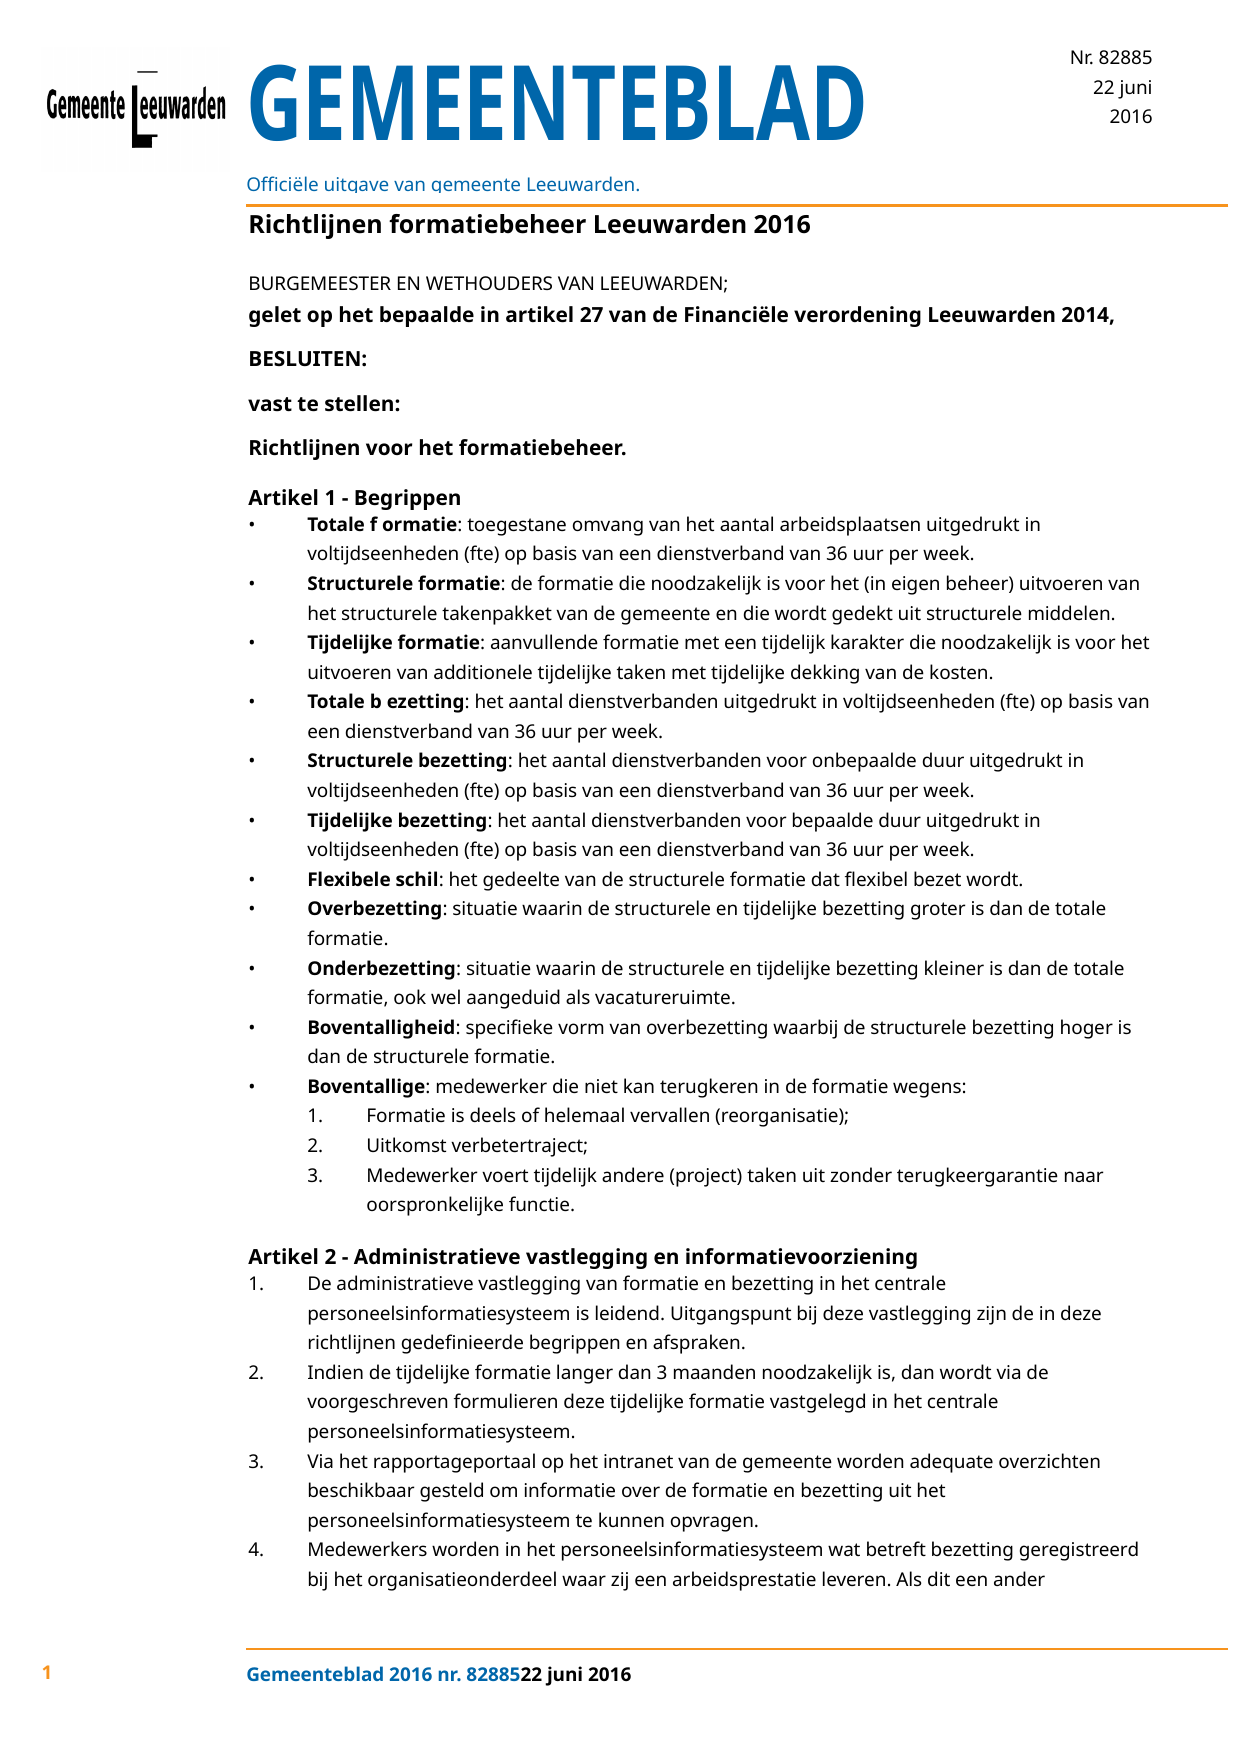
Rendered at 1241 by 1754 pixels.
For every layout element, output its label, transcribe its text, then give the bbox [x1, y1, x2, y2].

text gelet op het bepaalde in artikel 27 van de Financiële verordening Leeuwarden 2014, [248, 300, 1152, 328]
text Artikel 2 - Administratieve vastlegging en informatievoorziening [248, 1242, 1152, 1270]
list Uitkomst verbetertraject; [307, 1132, 1152, 1158]
text Artikel 1 - Begrippen [248, 483, 1152, 511]
list De administratieve vastlegging van formatie en bezetting in het centrale personeelsinformatiesysteem is leidend. Uitgangspunt bij deze vastlegging zijn de in deze richtlijnen gedefinieerde begrippen en afspraken. [248, 1270, 1152, 1355]
list Flexibele schil: het gedeelte van de structurele formatie dat flexibel bezet wordt. [248, 866, 1152, 892]
text BESLUITEN: [248, 344, 1152, 373]
list Overbezetting: situatie waarin de structurele en tijdelijke bezetting groter is dan de totale formatie. [248, 896, 1152, 951]
list Medewerkers worden in het personeelsinformatiesysteem wat betreft bezetting geregistreerd bij het organisatieonderdeel waar zij een arbeidsprestatie leveren. Als dit een ander [248, 1537, 1152, 1592]
list Structurele bezetting: het aantal dienstverbanden voor onbepaalde duur uitgedrukt in voltijdseenheden (fte) op basis van een dienstverband van 36 uur per week. [248, 748, 1152, 803]
text Richtlijnen formatiebeheer Leeuwarden 2016 [248, 207, 1152, 241]
text vast te stellen: [248, 389, 1152, 417]
list Totale f ormatie: toegestane omvang van het aantal arbeidsplaatsen uitgedrukt in voltijdseenheden (fte) op basis van een dienstverband van 36 uur per week. [248, 511, 1152, 566]
text BURGEMEESTER EN WETHOUDERS VAN LEEUWARDEN; [248, 270, 1152, 296]
list Via het rapportageportaal op het intranet van de gemeente worden adequate overzichten beschikbaar gesteld om informatie over de formatie en bezetting uit het personeelsinformatiesysteem te kunnen opvragen. [248, 1448, 1152, 1533]
list Structurele formatie: de formatie die noodzakelijk is voor het (in eigen beheer) uitvoeren van het structurele takenpakket van de gemeente en die wordt gedekt uit structurele middelen. [248, 570, 1152, 626]
list Formatie is deels of helemaal vervallen (reorganisatie); [307, 1103, 1152, 1128]
list Indien de tijdelijke formatie langer dan 3 maanden noodzakelijk is, dan wordt via de voorgeschreven formulieren deze tijdelijke formatie vastgelegd in het centrale personeelsinformatiesysteem. [248, 1359, 1152, 1444]
picture [41, 47, 231, 172]
list Medewerker voert tijdelijk andere (project) taken uit zonder terugkeergarantie naar oorspronkelijke functie. [307, 1162, 1152, 1217]
list Tijdelijke bezetting: het aantal dienstverbanden voor bepaalde duur uitgedrukt in voltijdseenheden (fte) op basis van een dienstverband van 36 uur per week. [248, 807, 1152, 862]
list Totale b ezetting: het aantal dienstverbanden uitgedrukt in voltijdseenheden (fte) op basis van een dienstverband van 36 uur per week. [248, 688, 1152, 744]
list Tijdelijke formatie: aanvullende formatie met een tijdelijk karakter die noodzakelijk is voor het uitvoeren van additionele tijdelijke taken met tijdelijke dekking van de kosten. [248, 629, 1152, 685]
list Boventallige: medewerker die niet kan terugkeren in de formatie wegens: [248, 1073, 1152, 1099]
list Onderbezetting: situatie waarin de structurele en tijdelijke bezetting kleiner is dan de totale formatie, ook wel aangeduid als vacatureruimte. [248, 955, 1152, 1010]
list Boventalligheid: specifieke vorm van overbezetting waarbij de structurele bezetting hoger is dan de structurele formatie. [248, 1014, 1152, 1069]
text Richtlijnen voor het formatiebeheer. [248, 433, 1152, 462]
